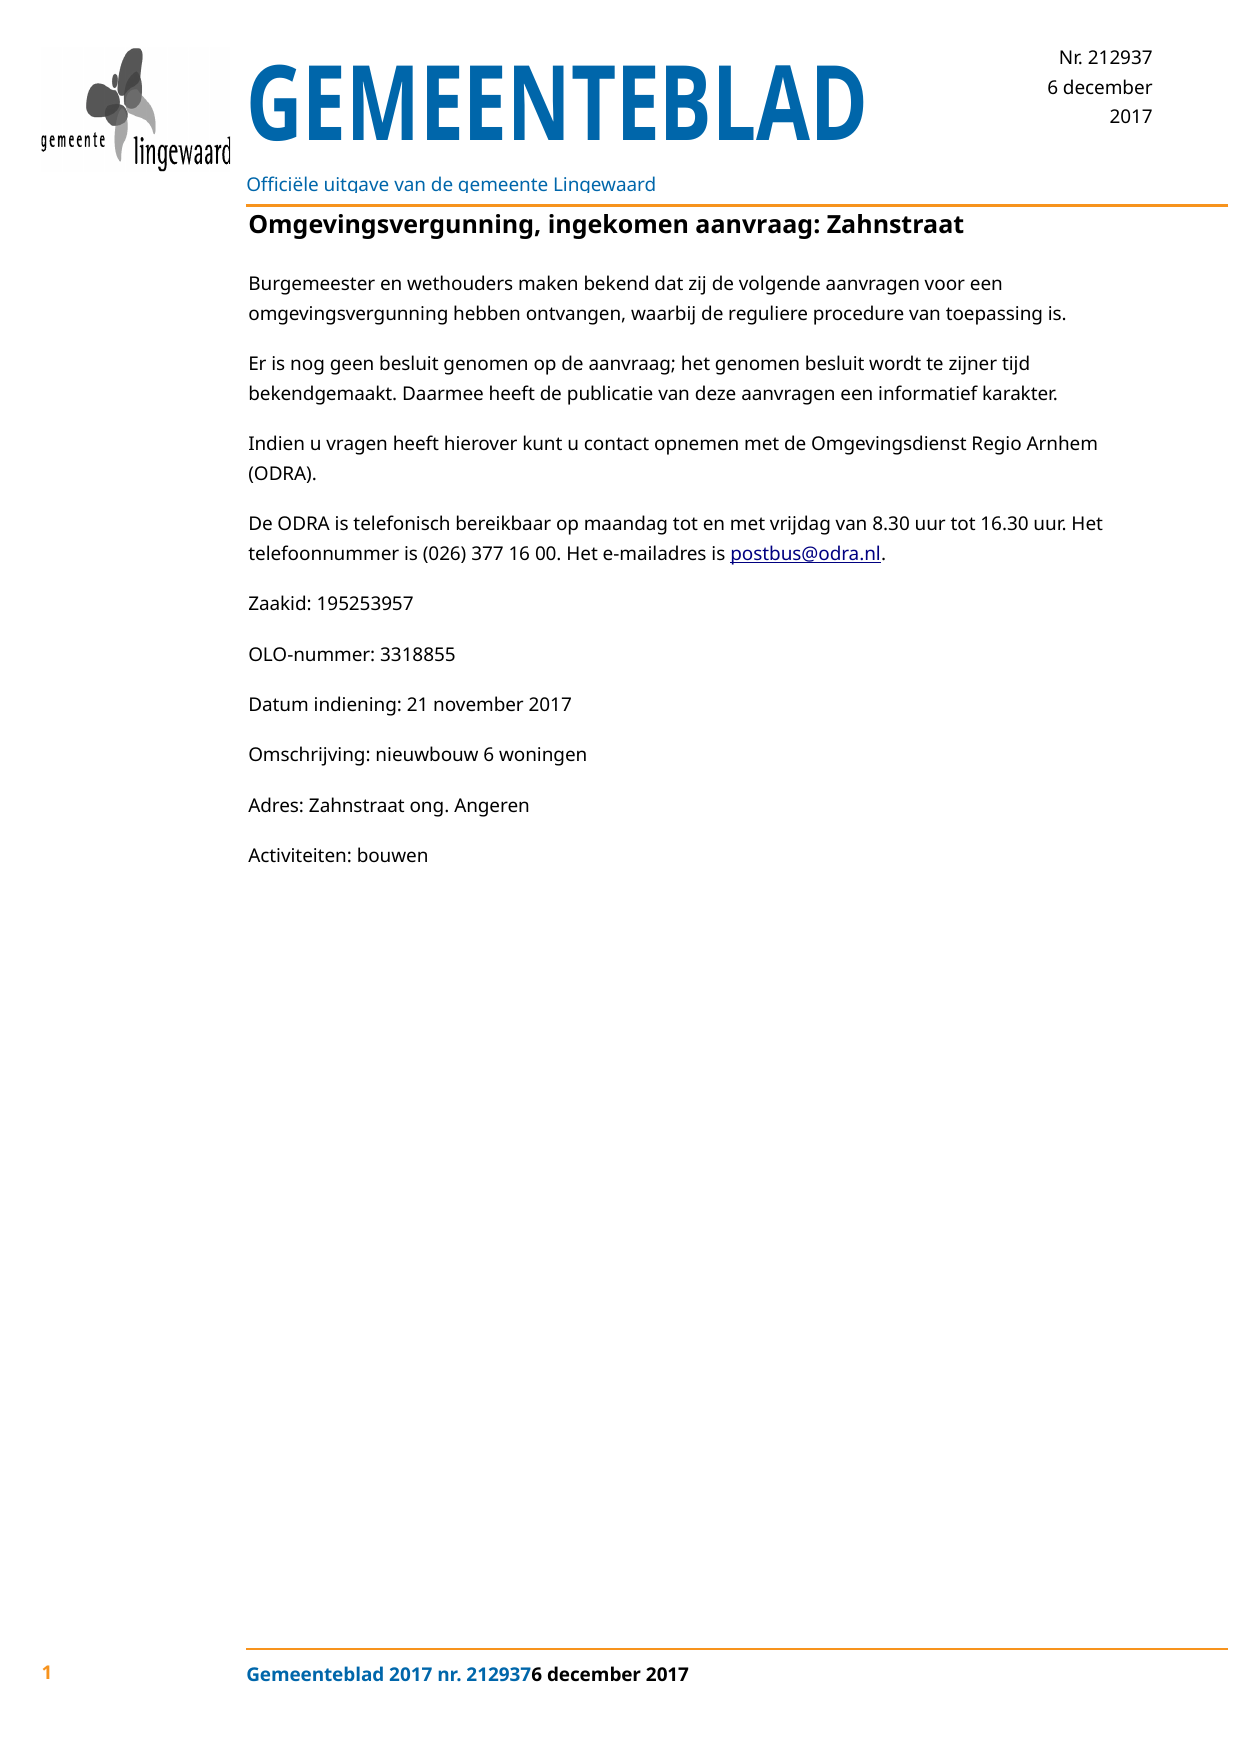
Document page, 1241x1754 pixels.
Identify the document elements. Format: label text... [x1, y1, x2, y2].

text Omschrijving: nieuwbouw 6 woningen [248, 742, 1152, 767]
text Activiteiten: bouwen [248, 842, 1152, 868]
text De ODRA is telefonisch bereikbaar op maandag tot en met vrijdag van 8.30 uur tot 16.30 uur. Het telefoonnummer is (026) 377 16 00. Het e-mailadres is postbus@odra.nl. [248, 510, 1152, 566]
text OLO-nummer: 3318855 [248, 641, 1152, 666]
text Datum indiening: 21 november 2017 [248, 691, 1152, 717]
text Omgevingsvergunning, ingekomen aanvraag: Zahnstraat [248, 207, 1152, 241]
text Er is nog geen besluit genomen op de aanvraag; het genomen besluit wordt te zijner tijd bekendgemaakt. Daarmee heeft de publicatie van deze aanvragen een informatief karakter. [248, 350, 1152, 406]
text Indien u vragen heeft hierover kunt u contact opnemen met de Omgevingsdienst Regio Arnhem (ODRA). [248, 430, 1152, 486]
text Burgemeester en wethouders maken bekend dat zij de volgende aanvragen voor een omgevingsvergunning hebben ontvangen, waarbij de reguliere procedure van toepassing is. [248, 270, 1152, 326]
text Adres: Zahnstraat ong. Angeren [248, 792, 1152, 818]
text Zaakid: 195253957 [248, 590, 1152, 616]
picture [41, 47, 231, 172]
